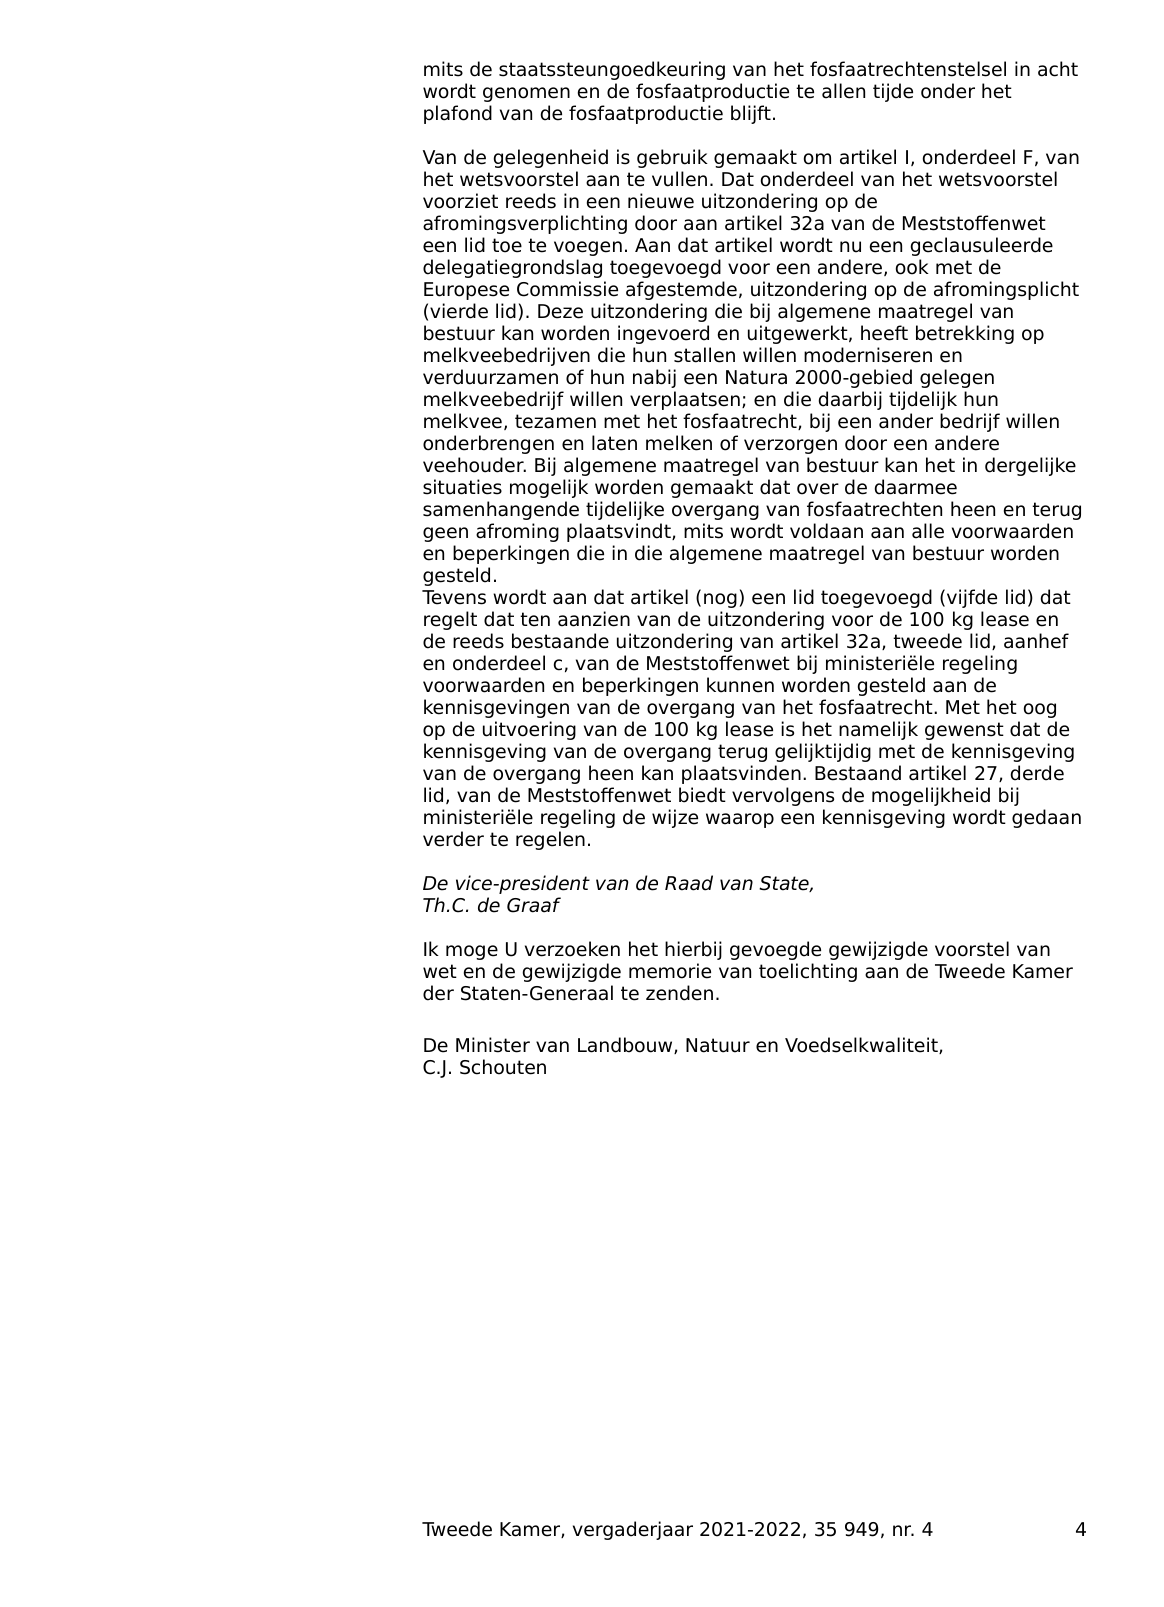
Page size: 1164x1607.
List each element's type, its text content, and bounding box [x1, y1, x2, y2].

text Th.C. de Graaf [422, 895, 1087, 917]
text mits de staatssteungoedkeuring van het fosfaatrechtenstelsel in acht wordt genomen en de fosfaatproductie te allen tijde onder het plafond van de fosfaatproductie blijft. [422, 59, 1087, 125]
text De vice-president van de Raad van State, [422, 873, 1087, 895]
text Van de gelegenheid is gebruik gemaakt om artikel I, onderdeel F, van het wetsvoorstel aan te vullen. Dat onderdeel van het wetsvoorstel voorziet reeds in een nieuwe uitzondering op de afromingsverplichting door aan artikel 32a van de Meststoffenwet een lid toe te voegen. Aan dat artikel wordt nu een geclausuleerde delegatiegrondslag toegevoegd voor een andere, ook met de Europese Commissie afgestemde, uitzondering op de afromingsplicht (vierde lid). Deze uitzondering die bij algemene maatregel van bestuur kan worden ingevoerd en uitgewerkt, heeft betrekking op melkveebedrijven die hun stallen willen moderniseren en verduurzamen of hun nabij een Natura 2000-gebied gelegen melkveebedrijf willen verplaatsen; en die daarbij tijdelijk hun melkvee, tezamen met het fosfaatrecht, bij een ander bedrijf willen onderbrengen en laten melken of verzorgen door een andere veehouder. Bij algemene maatregel van bestuur kan het in dergelijke situaties mogelijk worden gemaakt dat over de daarmee samenhangende tijdelijke overgang van fosfaatrechten heen en terug geen afroming plaatsvindt, mits wordt voldaan aan alle voorwaarden en beperkingen die in die algemene maatregel van bestuur worden gesteld. [422, 147, 1087, 587]
text Tevens wordt aan dat artikel (nog) een lid toegevoegd (vijfde lid) dat regelt dat ten aanzien van de uitzondering voor de 100 kg lease en de reeds bestaande uitzondering van artikel 32a, tweede lid, aanhef en onderdeel c, van de Meststoffenwet bij ministeriële regeling voorwaarden en beperkingen kunnen worden gesteld aan de kennisgevingen van de overgang van het fosfaatrecht. Met het oog op de uitvoering van de 100 kg lease is het namelijk gewenst dat de kennisgeving van de overgang terug gelijktijdig met de kennisgeving van de overgang heen kan plaatsvinden. Bestaand artikel 27, derde lid, van de Meststoffenwet biedt vervolgens de mogelijkheid bij ministeriële regeling de wijze waarop een kennisgeving wordt gedaan verder te regelen. [422, 587, 1087, 851]
text Ik moge U verzoeken het hierbij gevoegde gewijzigde voorstel van wet en de gewijzigde memorie van toelichting aan de Tweede Kamer der Staten-Generaal te zenden. [422, 939, 1087, 1005]
text De Minister van Landbouw, Natuur en Voedselkwaliteit, C.J. Schouten [422, 1035, 1087, 1079]
